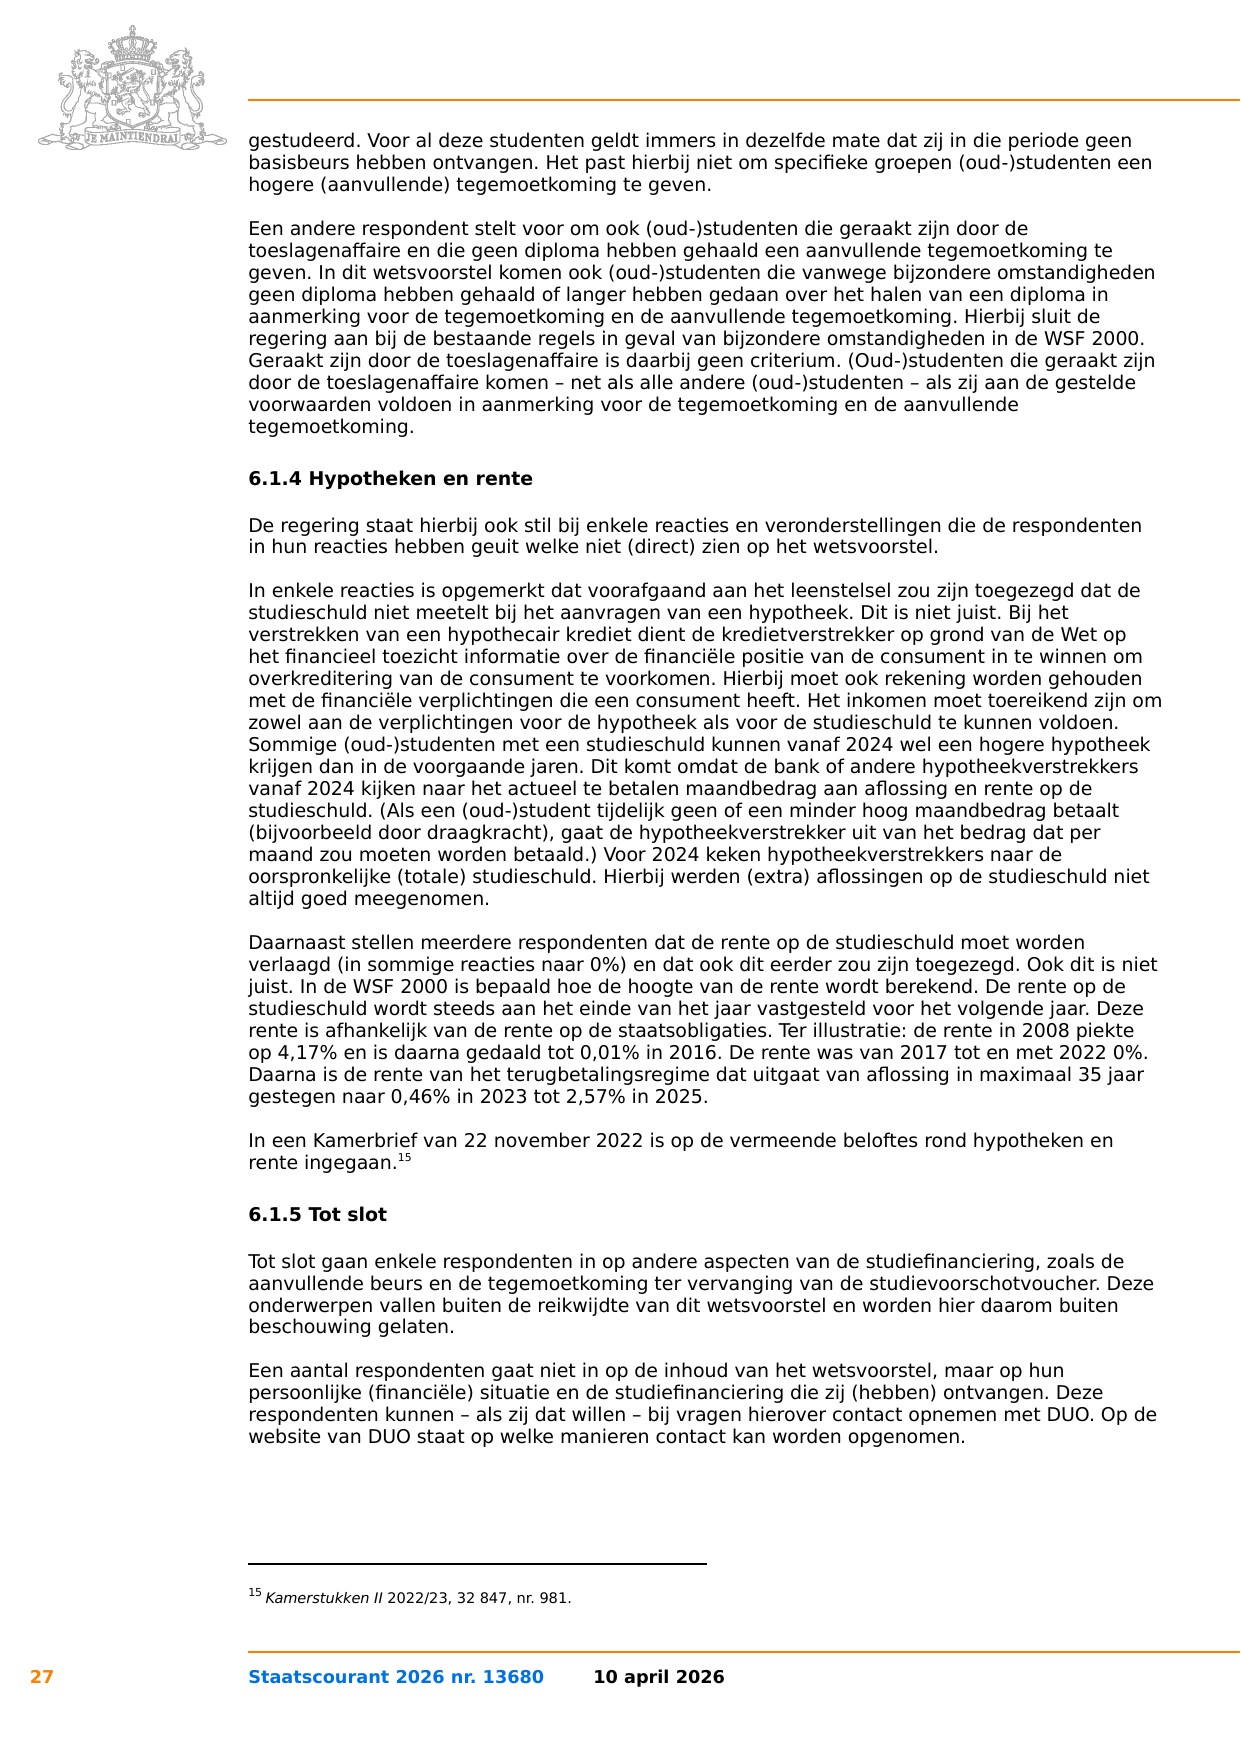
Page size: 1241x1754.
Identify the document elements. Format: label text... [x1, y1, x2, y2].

subtitle 6.1.4 Hypotheken en rente [248, 467, 1163, 489]
text Een andere respondent stelt voor om ook (oud‑)studenten die geraakt zijn door de toeslagenaffaire en die geen diploma hebben gehaald een aanvullende tegemoetkoming te geven. In dit wetsvoorstel komen ook (oud‑)studenten die vanwege bijzondere omstandigheden geen diploma hebben gehaald of langer hebben gedaan over het halen van een diploma in aanmerking voor de tegemoetkoming en de aanvullende tegemoetkoming. Hierbij sluit de regering aan bij de bestaande regels in geval van bijzondere omstandigheden in de WSF 2000. Geraakt zijn door de toeslagenaffaire is daarbij geen criterium. (Oud‑)studenten die geraakt zijn door de toeslagenaffaire komen – net als alle andere (oud‑)studenten – als zij aan de gestelde voorwaarden voldoen in aanmerking voor de tegemoetkoming en de aanvullende tegemoetkoming. [248, 218, 1163, 437]
text Tot slot gaan enkele respondenten in op andere aspecten van de studiefinanciering, zoals de aanvullende beurs en de tegemoetkoming ter vervanging van de studievoorschotvoucher. Deze onderwerpen vallen buiten de reikwijdte van dit wetsvoorstel en worden hier daarom buiten beschouwing gelaten. [248, 1251, 1163, 1338]
text Daarnaast stellen meerdere respondenten dat de rente op de studieschuld moet worden verlaagd (in sommige reacties naar 0%) en dat ook dit eerder zou zijn toegezegd. Ook dit is niet juist. In de WSF 2000 is bepaald hoe de hoogte van de rente wordt berekend. De rente op de studieschuld wordt steeds aan het einde van het jaar vastgesteld voor het volgende jaar. Deze rente is afhankelijk van de rente op de staatsobligaties. Ter illustratie: de rente in 2008 piekte op 4,17% en is daarna gedaald tot 0,01% in 2016. De rente was van 2017 tot en met 2022 0%. Daarna is de rente van het terugbetalingsregime dat uitgaat van aflossing in maximaal 35 jaar gestegen naar 0,46% in 2023 tot 2,57% in 2025. [248, 932, 1163, 1108]
text Kamerstukken II 2022/23, 32 847, nr. 981. [248, 1586, 1163, 1608]
picture [38, 25, 227, 150]
text In een Kamerbrief van 22 november 2022 is op de vermeende beloftes rond hypotheken en rente ingegaan. [248, 1129, 1163, 1173]
text In enkele reacties is opgemerkt dat voorafgaand aan het leenstelsel zou zijn toegezegd dat de studieschuld niet meetelt bij het aanvragen van een hypotheek. Dit is niet juist. Bij het verstrekken van een hypothecair krediet dient de kredietverstrekker op grond van de Wet op het financieel toezicht informatie over de financiële positie van de consument in te winnen om overkreditering van de consument te voorkomen. Hierbij moet ook rekening worden gehouden met de financiële verplichtingen die een consument heeft. Het inkomen moet toereikend zijn om zowel aan de verplichtingen voor de hypotheek als voor de studieschuld te kunnen voldoen. Sommige (oud‑)studenten met een studieschuld kunnen vanaf 2024 wel een hogere hypotheek krijgen dan in de voorgaande jaren. Dit komt omdat de bank of andere hypotheekverstrekkers vanaf 2024 kijken naar het actueel te betalen maandbedrag aan aflossing en rente op de studieschuld. (Als een (oud‑)student tijdelijk geen of een minder hoog maandbedrag betaalt (bijvoorbeeld door draagkracht), gaat de hypotheekverstrekker uit van het bedrag dat per maand zou moeten worden betaald.) Voor 2024 keken hypotheekverstrekkers naar de oorspronkelijke (totale) studieschuld. Hierbij werden (extra) aflossingen op de studieschuld niet altijd goed meegenomen. [248, 580, 1163, 910]
subtitle 6.1.5 Tot slot [248, 1203, 1163, 1226]
text Een aantal respondenten gaat niet in op de inhoud van het wetsvoorstel, maar op hun persoonlijke (financiële) situatie en de studiefinanciering die zij (hebben) ontvangen. Deze respondenten kunnen – als zij dat willen – bij vragen hierover contact opnemen met DUO. Op de website van DUO staat op welke manieren contact kan worden opgenomen. [248, 1360, 1163, 1448]
text De regering staat hierbij ook stil bij enkele reacties en veronderstellingen die de respondenten in hun reacties hebben geuit welke niet (direct) zien op het wetsvoorstel. [248, 514, 1163, 558]
text gestudeerd. Voor al deze studenten geldt immers in dezelfde mate dat zij in die periode geen basisbeurs hebben ontvangen. Het past hierbij niet om specifieke groepen (oud‑)studenten een hogere (aanvullende) tegemoetkoming te geven. [248, 130, 1163, 196]
